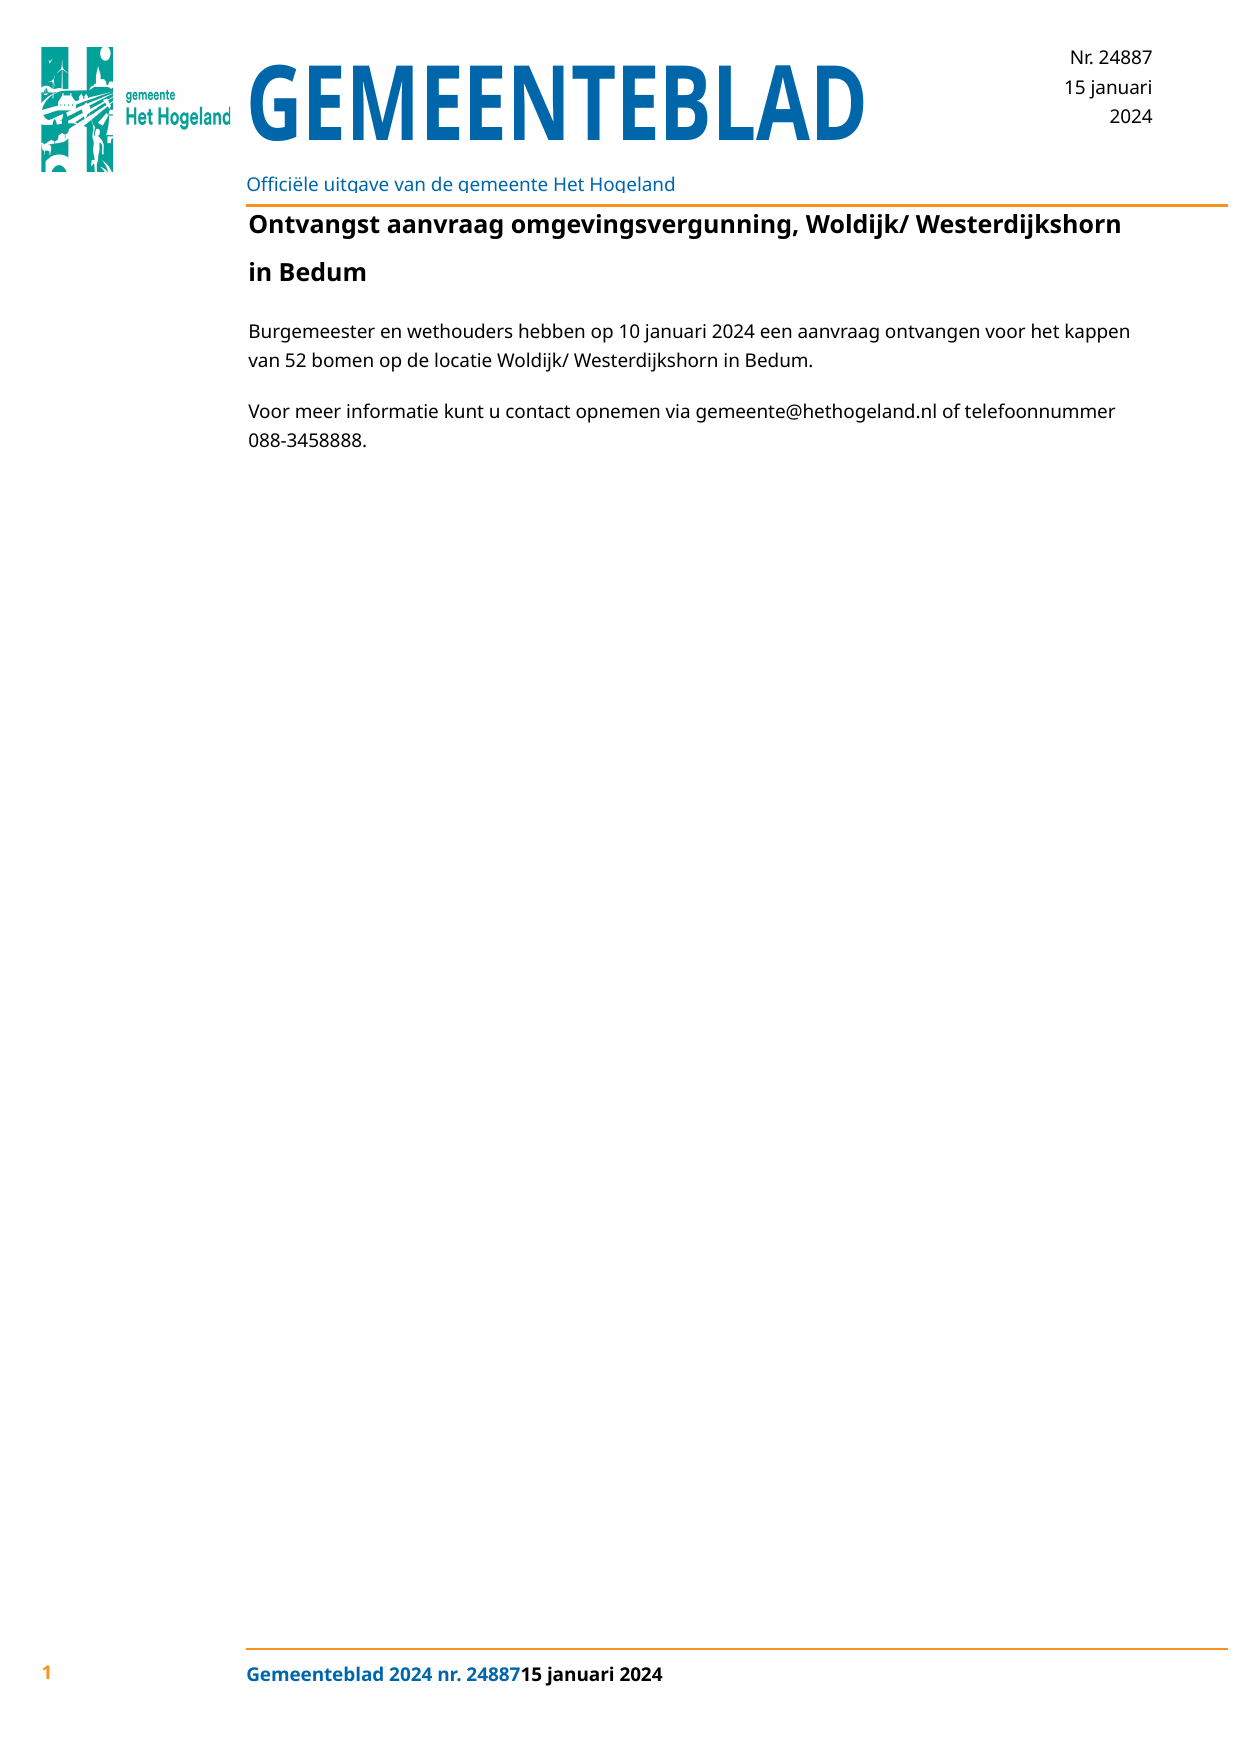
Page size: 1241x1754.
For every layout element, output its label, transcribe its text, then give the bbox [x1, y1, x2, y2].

text Ontvangst aanvraag omgevingsvergunning, Woldijk/ Westerdijkshorn in Bedum [248, 207, 1152, 288]
text Voor meer informatie kunt u contact opnemen via gemeente@hethogeland.nl of telefoonnummer 088-3458888. [248, 398, 1152, 453]
text Burgemeester en wethouders hebben op 10 januari 2024 een aanvraag ontvangen voor het kappen van 52 bomen op de locatie Woldijk/ Westerdijkshorn in Bedum. [248, 318, 1152, 373]
picture [41, 47, 231, 172]
